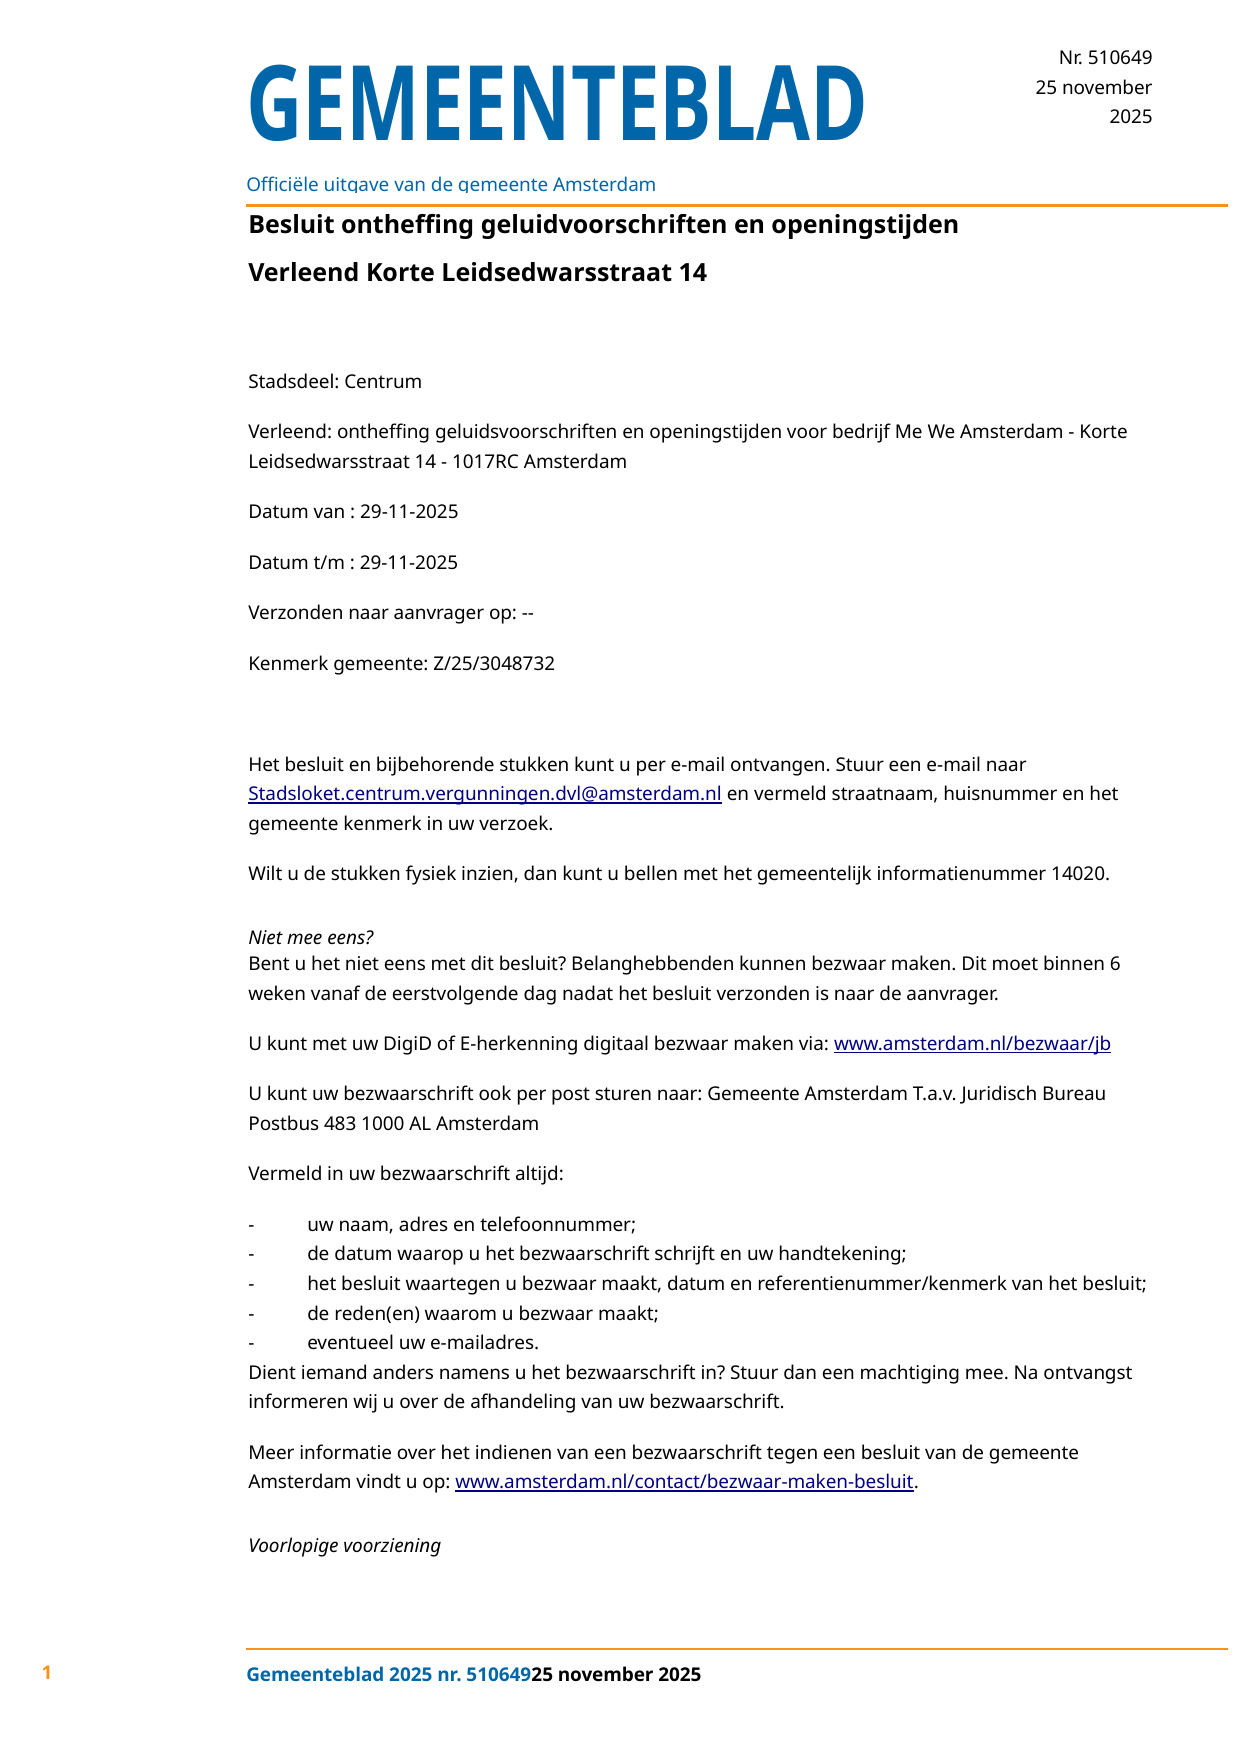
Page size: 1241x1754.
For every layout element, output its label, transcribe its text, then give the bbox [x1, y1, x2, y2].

list uw naam, adres en telefoonnummer; [248, 1211, 1152, 1237]
text Voorlopige voorziening [248, 1532, 1152, 1558]
text Het besluit en bijbehorende stukken kunt u per e-mail ontvangen. Stuur een e-mail naar Stadsloket.centrum.vergunningen.dvl@amsterdam.nl en vermeld straatnaam, huisnummer en het gemeente kenmerk in uw verzoek. [248, 751, 1152, 836]
text Bent u het niet eens met dit besluit? Belanghebbenden kunnen bezwaar maken. Dit moet binnen 6 weken vanaf de eerstvolgende dag nadat het besluit verzonden is naar de aanvrager. [248, 950, 1152, 1005]
text Wilt u de stukken fysiek inzien, dan kunt u bellen met het gemeentelijk informatienummer 14020. [248, 860, 1152, 886]
list de datum waarop u het bezwaarschrift schrijft en uw handtekening; [248, 1241, 1152, 1266]
text U kunt met uw DigiD of E-herkenning digitaal bezwaar maken via: www.amsterdam.nl/bezwaar/jb [248, 1030, 1152, 1056]
text Verleend: ontheffing geluidsvoorschriften en openingstijden voor bedrijf Me We Amsterdam - Korte Leidsedwarsstraat 14 - 1017RC Amsterdam [248, 419, 1152, 474]
text Niet mee eens? [248, 924, 1152, 950]
text Kenmerk gemeente: Z/25/3048732 [248, 650, 1152, 676]
text Vermeld in uw bezwaarschrift altijd: [248, 1161, 1152, 1186]
picture [41, 47, 231, 172]
text Dient iemand anders namens u het bezwaarschrift in? Stuur dan een machtiging mee. Na ontvangst informeren wij u over de afhandeling van uw bezwaarschrift. [248, 1359, 1152, 1414]
text Datum t/m : 29-11-2025 [248, 549, 1152, 575]
list eventueel uw e-mailadres. [248, 1329, 1152, 1355]
text Meer informatie over het indienen van een bezwaarschrift tegen een besluit van de gemeente Amsterdam vindt u op: www.amsterdam.nl/contact/bezwaar-maken-besluit. [248, 1439, 1152, 1494]
text Besluit ontheffing geluidvoorschriften en openingstijden Verleend Korte Leidsedwarsstraat 14 [248, 207, 1152, 288]
list de reden(en) waarom u bezwaar maakt; [248, 1300, 1152, 1325]
text Datum van : 29-11-2025 [248, 499, 1152, 524]
text U kunt uw bezwaarschrift ook per post sturen naar: Gemeente Amsterdam T.a.v. Juridisch Bureau Postbus 483 1000 AL Amsterdam [248, 1081, 1152, 1136]
text Verzonden naar aanvrager op: -- [248, 599, 1152, 625]
list het besluit waartegen u bezwaar maakt, datum en referentienummer/kenmerk van het besluit; [248, 1270, 1152, 1296]
text Stadsdeel: Centrum [248, 368, 1152, 394]
